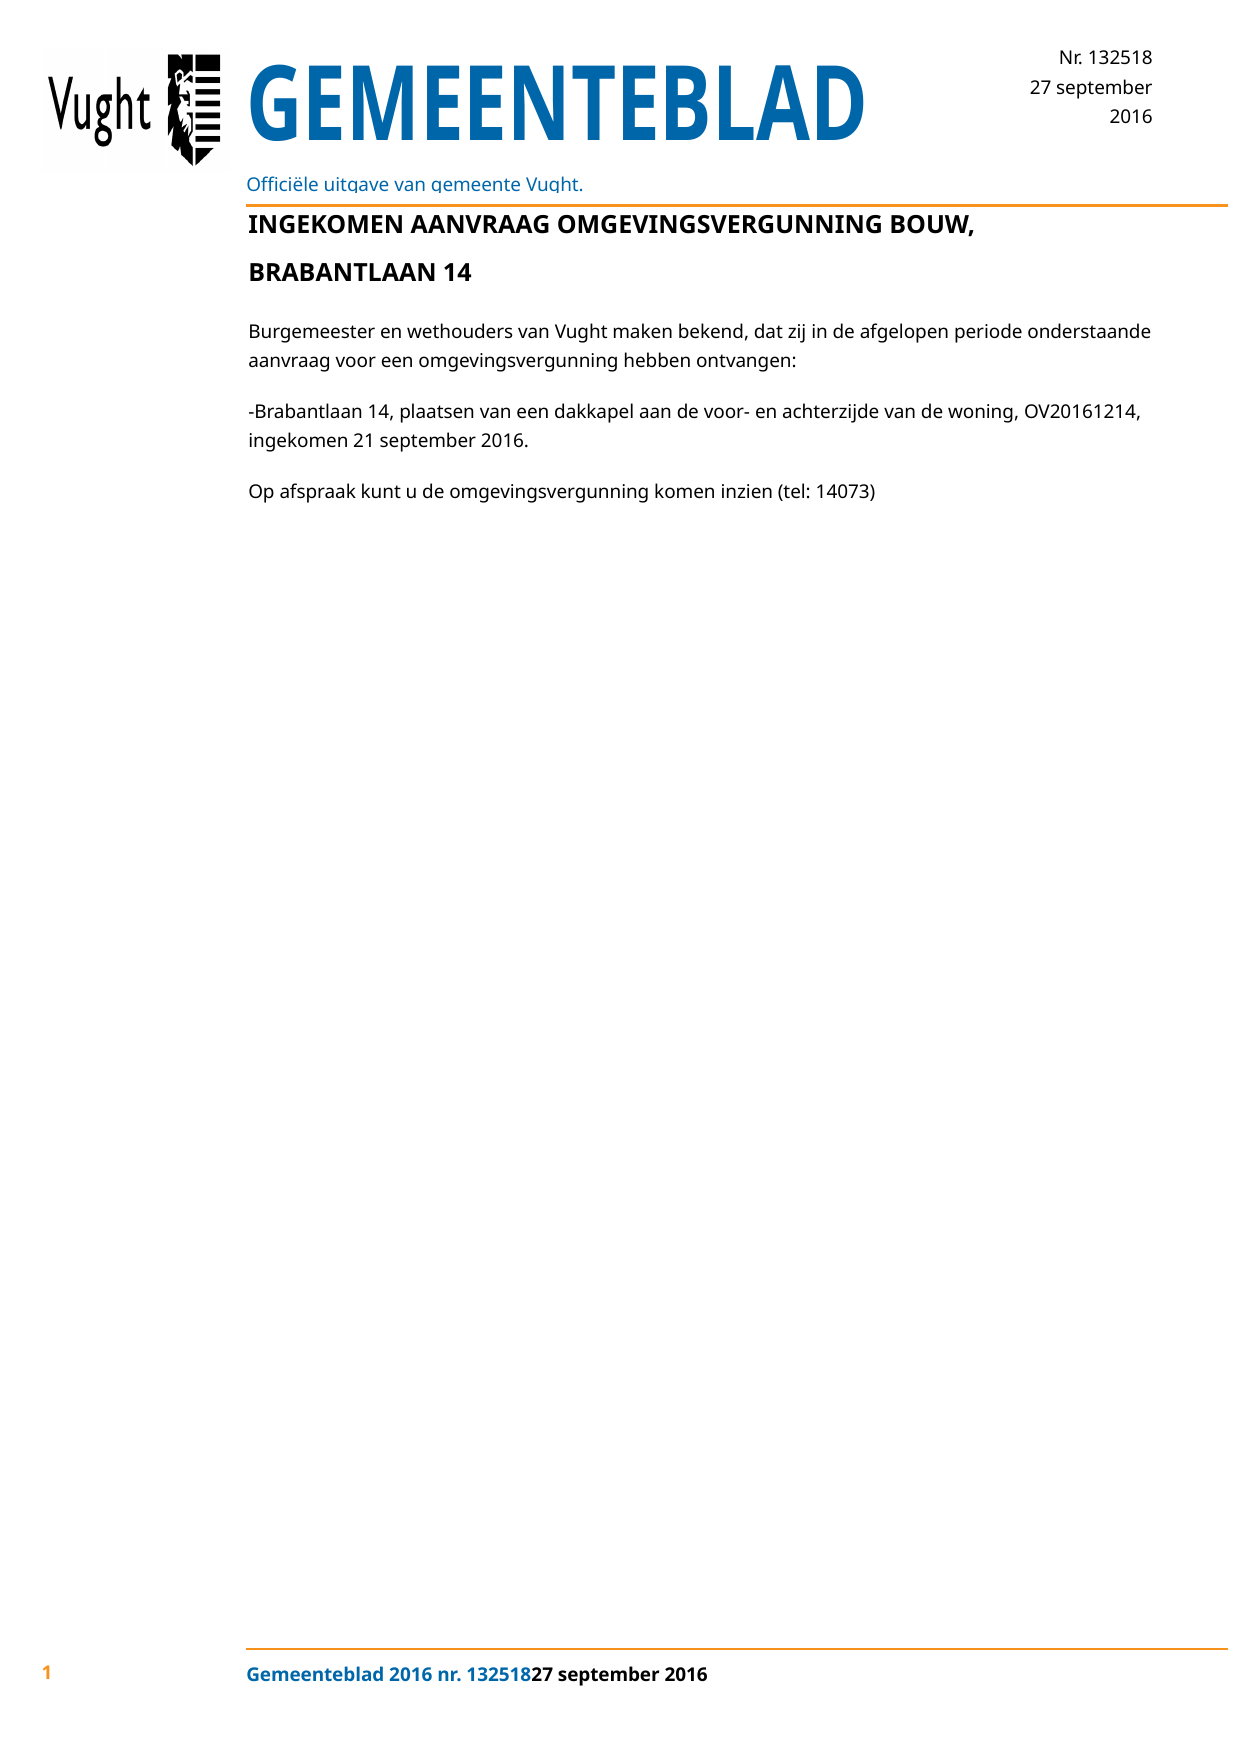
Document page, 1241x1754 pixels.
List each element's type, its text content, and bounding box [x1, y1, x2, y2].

text Op afspraak kunt u de omgevingsvergunning komen inzien (tel: 14073) [248, 478, 1152, 504]
text INGEKOMEN AANVRAAG OMGEVINGSVERGUNNING BOUW, BRABANTLAAN 14 [248, 207, 1152, 288]
text -Brabantlaan 14, plaatsen van een dakkapel aan de voor- en achterzijde van de woning, OV20161214, ingekomen 21 september 2016. [248, 398, 1152, 453]
text Burgemeester en wethouders van Vught maken bekend, dat zij in de afgelopen periode onderstaande aanvraag voor een omgevingsvergunning hebben ontvangen: [248, 318, 1152, 373]
picture [41, 47, 231, 172]
